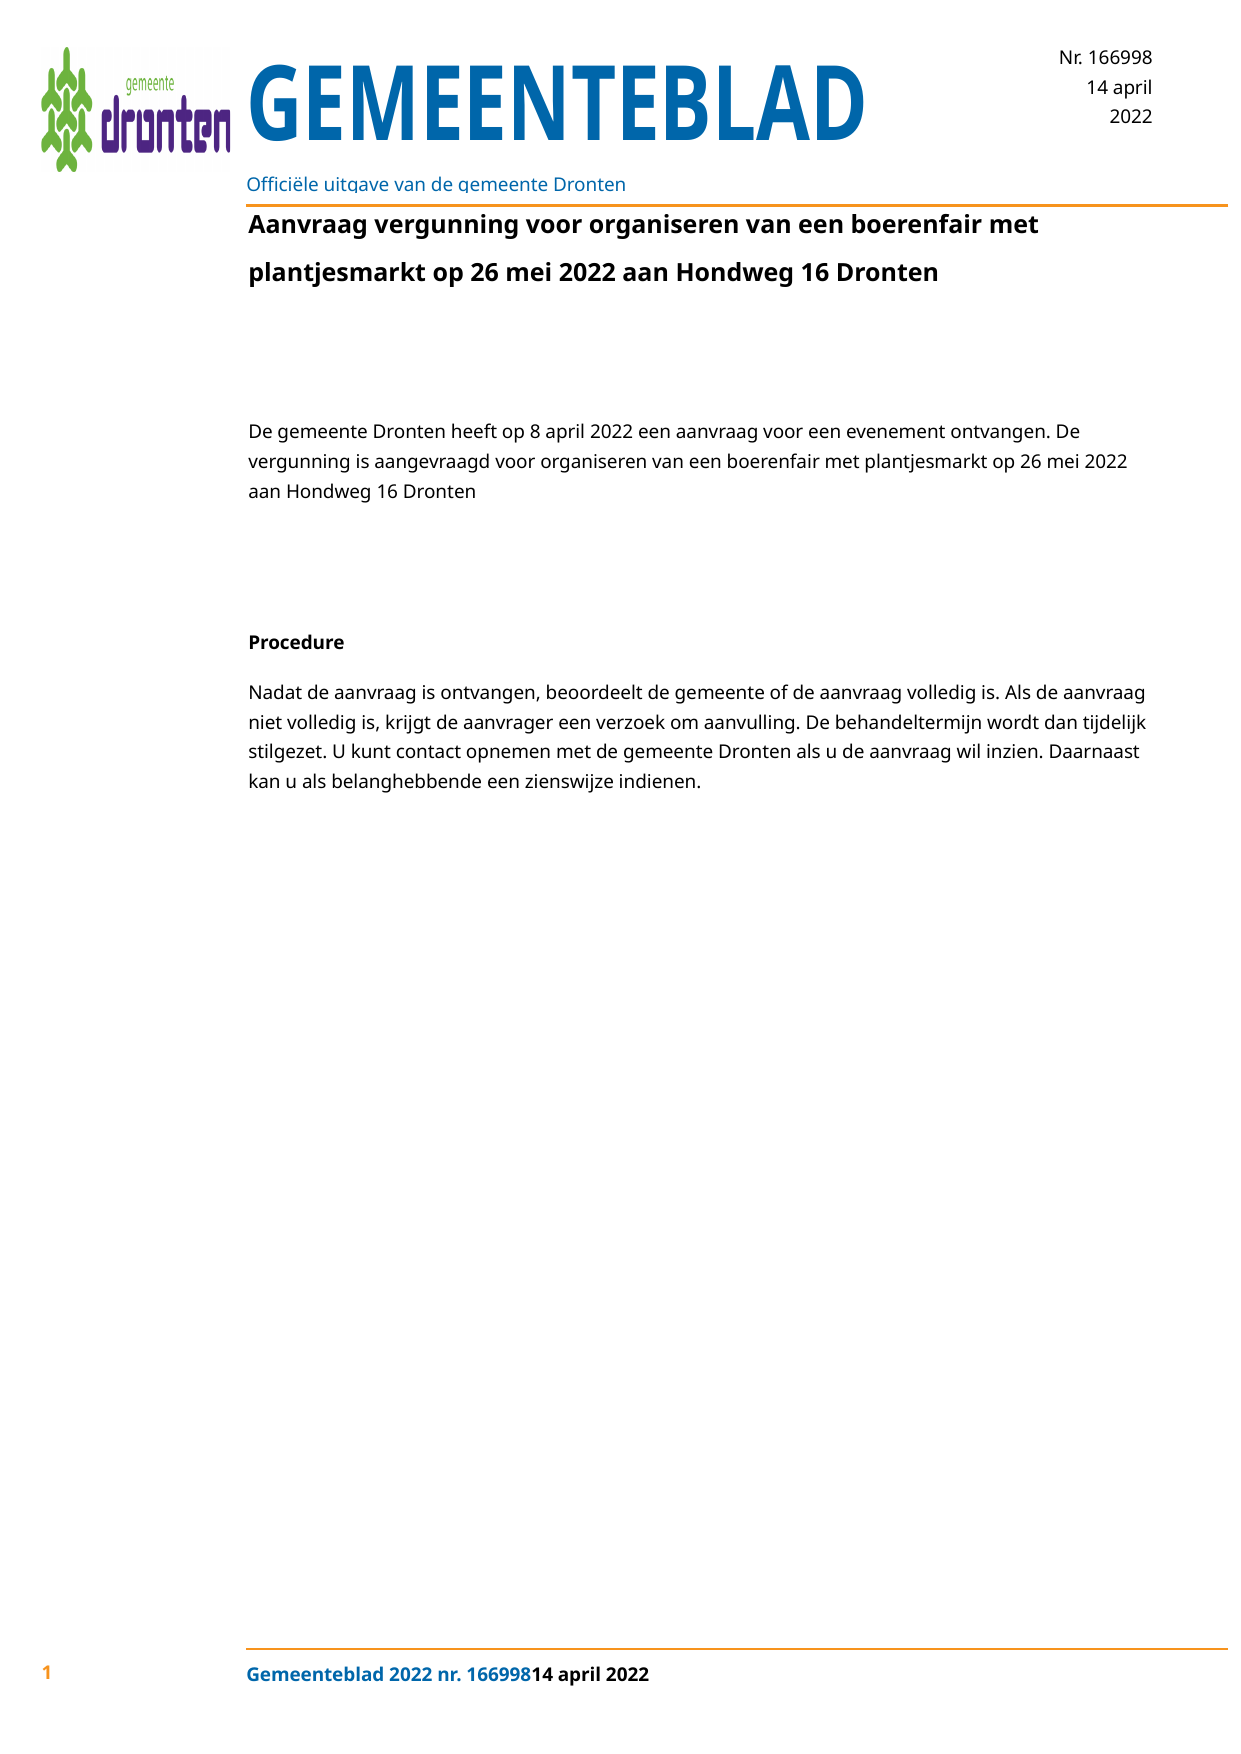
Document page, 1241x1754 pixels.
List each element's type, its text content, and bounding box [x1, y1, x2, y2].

text Nadat de aanvraag is ontvangen, beoordeelt de gemeente of de aanvraag volledig is. Als de aanvraag niet volledig is, krijgt de aanvrager een verzoek om aanvulling. De behandeltermijn wordt dan tijdelijk stilgezet. U kunt contact opnemen met de gemeente Dronten als u de aanvraag wil inzien. Daarnaast kan u als belanghebbende een zienswijze indienen. [248, 679, 1152, 794]
text De gemeente Dronten heeft op 8 april 2022 een aanvraag voor een evenement ontvangen. De vergunning is aangevraagd voor organiseren van een boerenfair met plantjesmarkt op 26 mei 2022 aan Hondweg 16 Dronten [248, 419, 1152, 504]
text Procedure [248, 629, 1152, 655]
picture [41, 47, 231, 172]
text Aanvraag vergunning voor organiseren van een boerenfair met plantjesmarkt op 26 mei 2022 aan Hondweg 16 Dronten [248, 207, 1152, 288]
